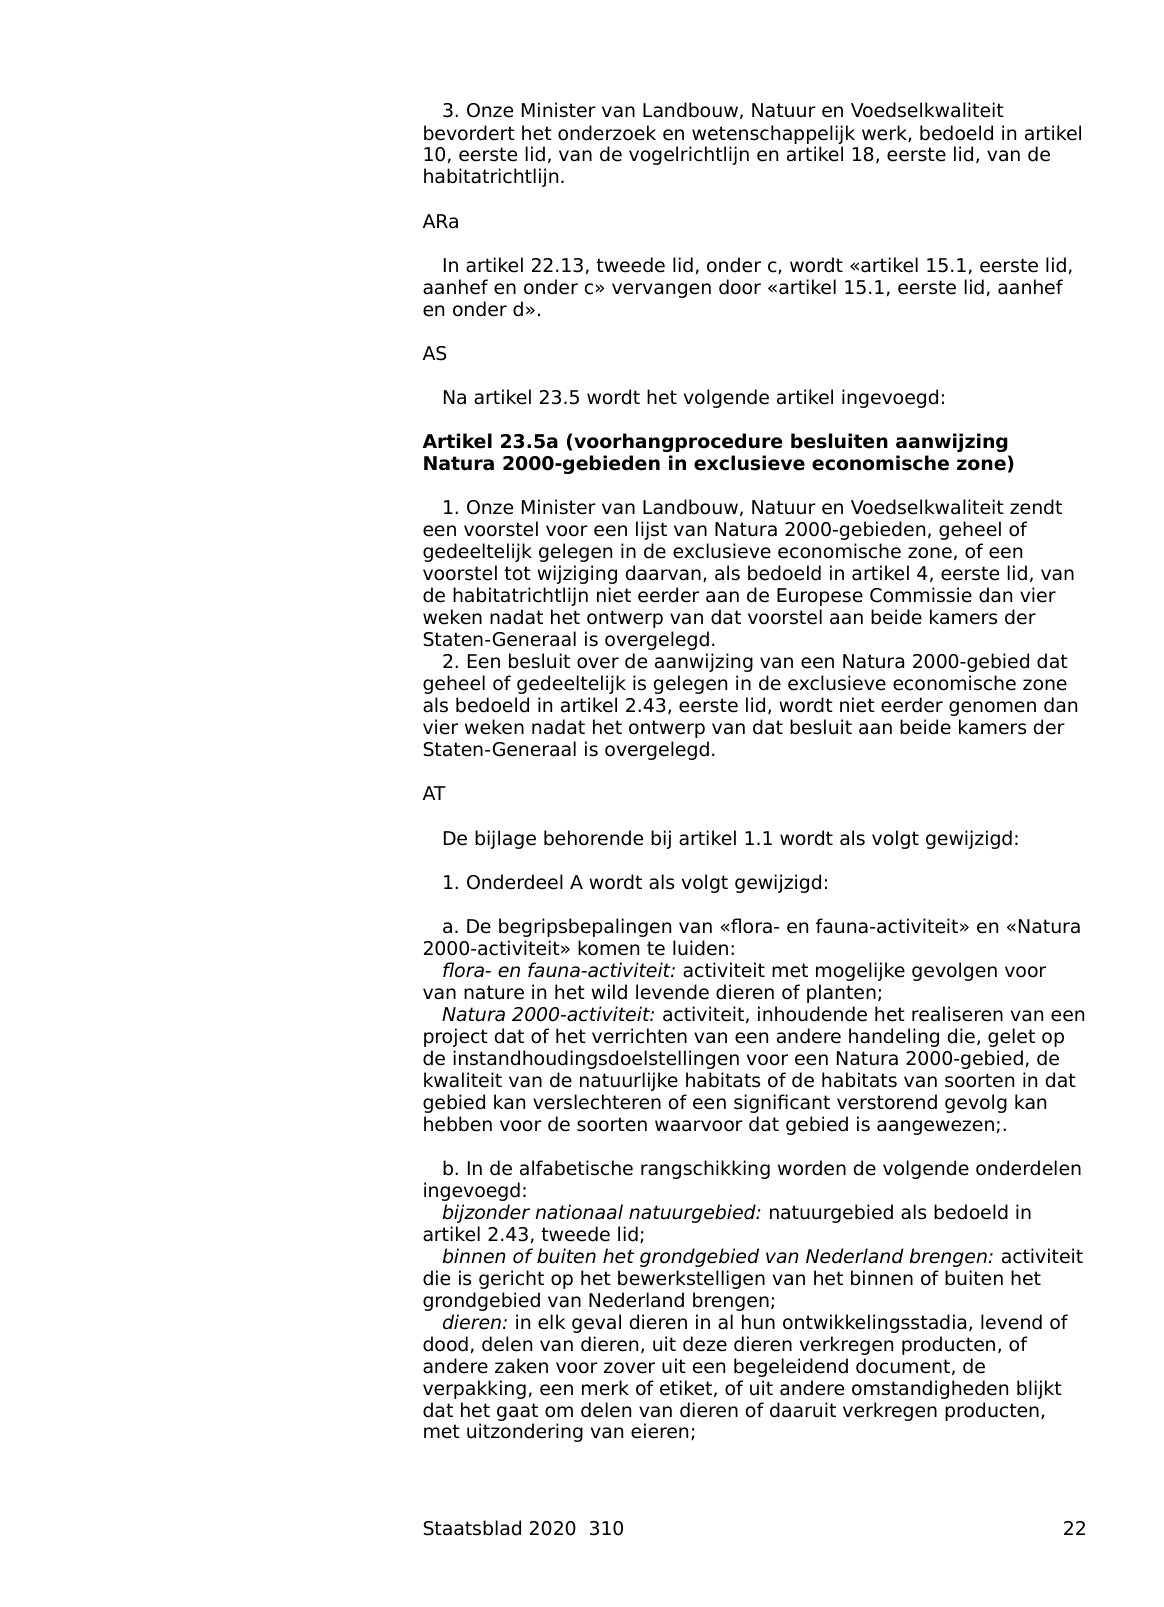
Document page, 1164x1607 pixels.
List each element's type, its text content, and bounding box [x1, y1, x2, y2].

text Natura 2000-activiteit: activiteit, inhoudende het realiseren van een project dat of het verrichten van een andere handeling die, gelet op de instandhoudingsdoelstellingen voor een Natura 2000-gebied, de kwaliteit van de natuurlijke habitats of de habitats van soorten in dat gebied kan verslechteren of een significant verstorend gevolg kan hebben voor de soorten waarvoor dat gebied is aangewezen;. [422, 1004, 1087, 1136]
subtitle Artikel 23.5a (voorhangprocedure besluiten aanwijzing Natura 2000-gebieden in exclusieve economische zone) [422, 431, 1087, 475]
text De bijlage behorende bij artikel 1.1 wordt als volgt gewijzigd: [422, 827, 1087, 849]
text AS [422, 343, 1087, 365]
text In artikel 22.13, tweede lid, onder c, wordt «artikel 15.1, eerste lid, aanhef en onder c» vervangen door «artikel 15.1, eerste lid, aanhef en onder d». [422, 255, 1087, 321]
text 1. Onze Minister van Landbouw, Natuur en Voedselkwaliteit zendt een voorstel voor een lijst van Natura 2000-gebieden, geheel of gedeeltelijk gelegen in de exclusieve economische zone, of een voorstel tot wijziging daarvan, als bedoeld in artikel 4, eerste lid, van de habitatrichtlijn niet eerder aan de Europese Commissie dan vier weken nadat het ontwerp van dat voorstel aan beide kamers der Staten-Generaal is overgelegd. [422, 497, 1087, 651]
text b. In de alfabetische rangschikking worden de volgende onderdelen ingevoegd: [422, 1158, 1087, 1202]
text 2. Een besluit over de aanwijzing van een Natura 2000-gebied dat geheel of gedeeltelijk is gelegen in de exclusieve economische zone als bedoeld in artikel 2.43, eerste lid, wordt niet eerder genomen dan vier weken nadat het ontwerp van dat besluit aan beide kamers der Staten-Generaal is overgelegd. [422, 651, 1087, 761]
text dieren: in elk geval dieren in al hun ontwikkelingsstadia, levend of dood, delen van dieren, uit deze dieren verkregen producten, of andere zaken voor zover uit een begeleidend document, de verpakking, een merk of etiket, of uit andere omstandigheden blijkt dat het gaat om delen van dieren of daaruit verkregen producten, met uitzondering van eieren; [422, 1312, 1087, 1443]
text Na artikel 23.5 wordt het volgende artikel ingevoegd: [422, 387, 1087, 409]
text AT [422, 783, 1087, 805]
text 1. Onderdeel A wordt als volgt gewijzigd: [422, 872, 1087, 893]
text ARa [422, 211, 1087, 232]
text bijzonder nationaal natuurgebied: natuurgebied als bedoeld in artikel 2.43, tweede lid; [422, 1202, 1087, 1246]
text a. De begripsbepalingen van «flora- en fauna-activiteit» en «Natura 2000-activiteit» komen te luiden: [422, 916, 1087, 960]
text binnen of buiten het grondgebied van Nederland brengen: activiteit die is gericht op het bewerkstelligen van het binnen of buiten het grondgebied van Nederland brengen; [422, 1246, 1087, 1312]
text flora- en fauna-activiteit: activiteit met mogelijke gevolgen voor van nature in het wild levende dieren of planten; [422, 960, 1087, 1004]
text 3. Onze Minister van Landbouw, Natuur en Voedselkwaliteit bevordert het onderzoek en wetenschappelijk werk, bedoeld in artikel 10, eerste lid, van de vogelrichtlijn en artikel 18, eerste lid, van de habitatrichtlijn. [422, 100, 1087, 188]
